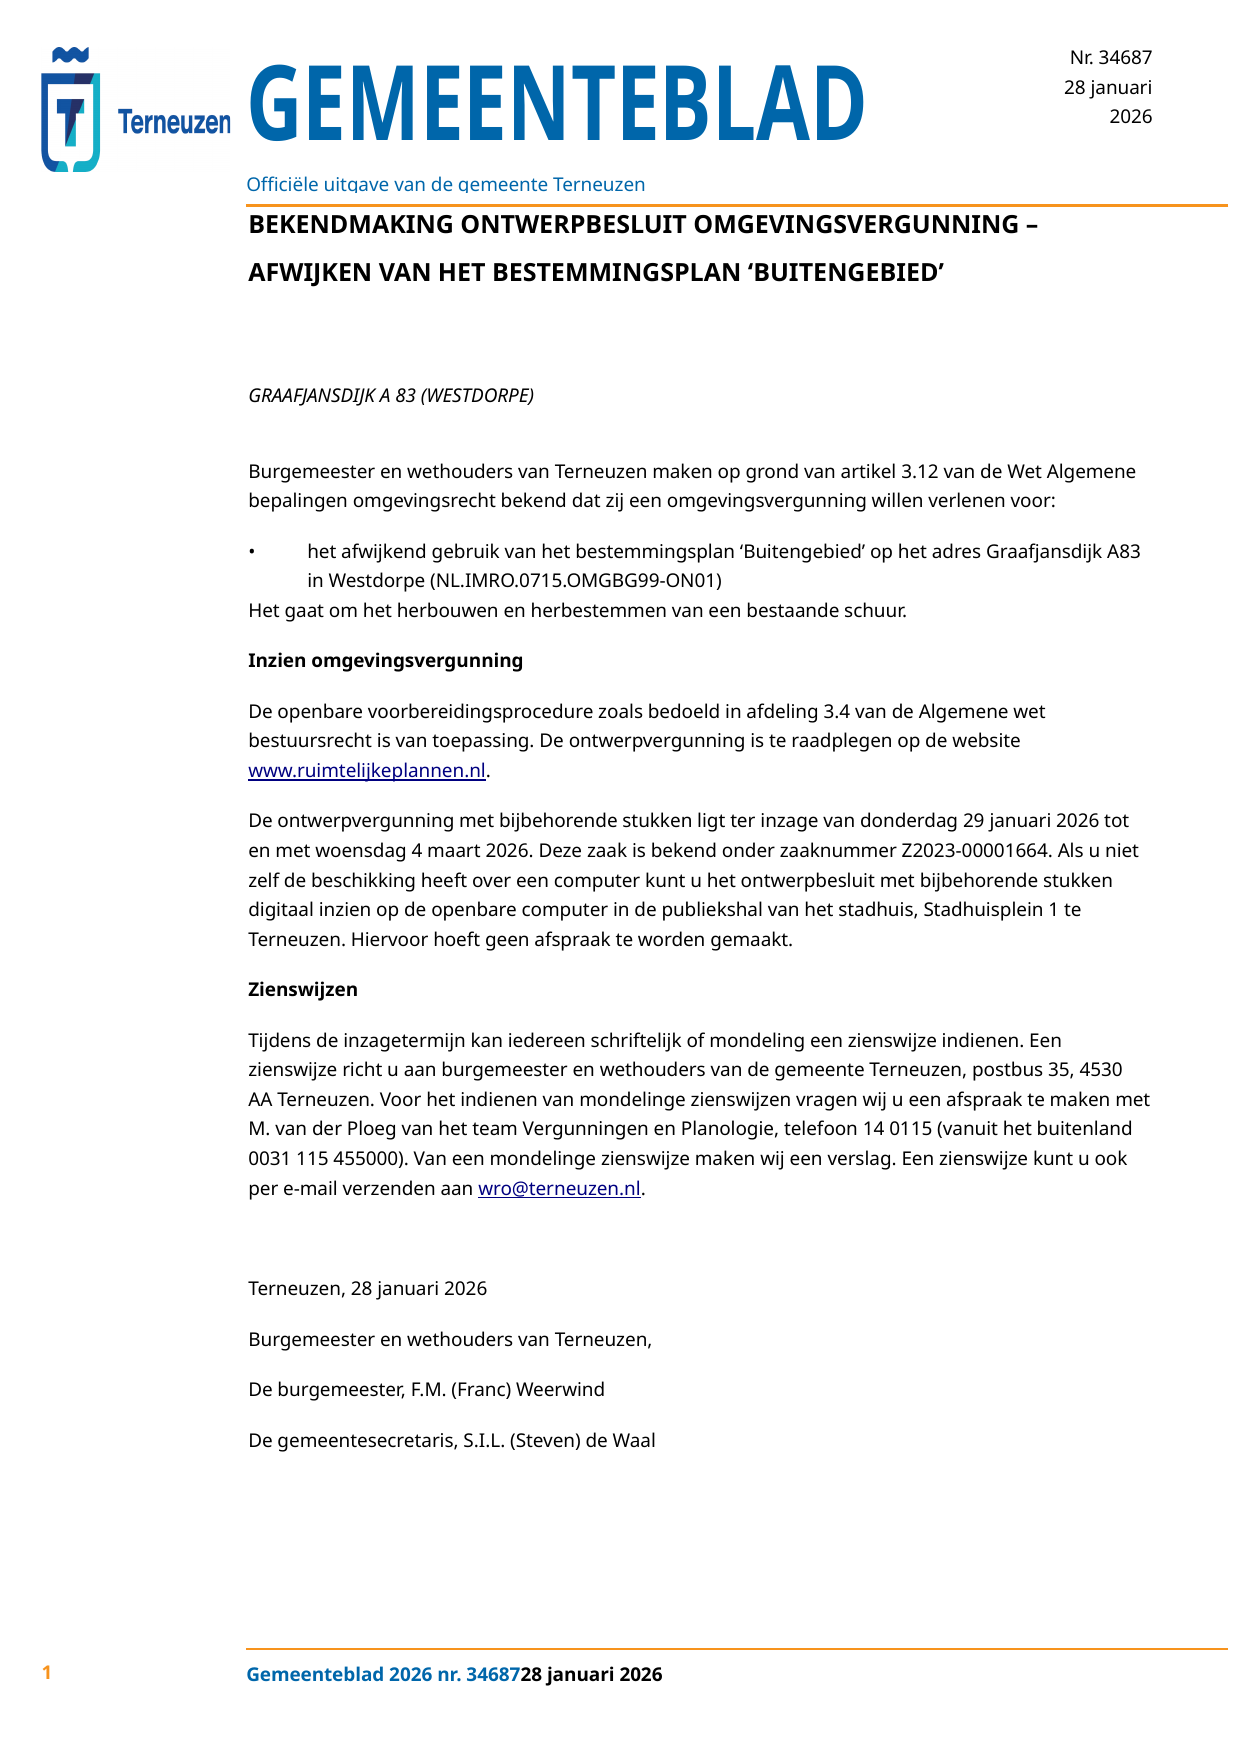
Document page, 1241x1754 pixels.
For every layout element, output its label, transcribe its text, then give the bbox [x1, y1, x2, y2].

text Terneuzen, 28 januari 2026 [248, 1276, 1152, 1301]
text Inzien omgevingsvergunning [248, 648, 1152, 673]
text De openbare voorbereidingsprocedure zoals bedoeld in afdeling 3.4 van de Algemene wet bestuursrecht is van toepassing. De ontwerpvergunning is te raadplegen op de website www.ruimtelijkeplannen.nl. [248, 698, 1152, 783]
text Zienswijzen [248, 976, 1152, 1002]
text De ontwerpvergunning met bijbehorende stukken ligt ter inzage van donderdag 29 januari 2026 tot en met woensdag 4 maart 2026. Deze zaak is bekend onder zaaknummer Z2023-00001664. Als u niet zelf de beschikking heeft over een computer kunt u het ontwerpbesluit met bijbehorende stukken digitaal inzien op de openbare computer in de publiekshal van het stadhuis, Stadhuisplein 1 te Terneuzen. Hiervoor hoeft geen afspraak te worden gemaakt. [248, 808, 1152, 952]
picture [41, 47, 231, 172]
text Burgemeester en wethouders van Terneuzen, [248, 1326, 1152, 1352]
text BEKENDMAKING ONTWERPBESLUIT OMGEVINGSVERGUNNING – AFWIJKEN VAN HET BESTEMMINGSPLAN ‘BUITENGEBIED’ [248, 207, 1152, 288]
text De burgemeester, F.M. (Franc) Weerwind [248, 1376, 1152, 1402]
text De gemeentesecretaris, S.I.L. (Steven) de Waal [248, 1427, 1152, 1452]
list het afwijkend gebruik van het bestemmingsplan ‘Buitengebied’ op het adres Graafjansdijk A83 in Westdorpe (NL.IMRO.0715.OMGBG99-ON01) [248, 538, 1152, 593]
text Het gaat om het herbouwen en herbestemmen van een bestaande schuur. [248, 597, 1152, 623]
text GRAAFJANSDIJK A 83 (WESTDORPE) [248, 382, 1152, 408]
text Tijdens de inzagetermijn kan iedereen schriftelijk of mondeling een zienswijze indienen. Een zienswijze richt u aan burgemeester en wethouders van de gemeente Terneuzen, postbus 35, 4530 AA Terneuzen. Voor het indienen van mondelinge zienswijzen vragen wij u een afspraak te maken met M. van der Ploeg van het team Vergunningen en Planologie, telefoon 14 0115 (vanuit het buitenland 0031 115 455000). Van een mondelinge zienswijze maken wij een verslag. Een zienswijze kunt u ook per e-mail verzenden aan wro@terneuzen.nl. [248, 1027, 1152, 1200]
text Burgemeester en wethouders van Terneuzen maken op grond van artikel 3.12 van de Wet Algemene bepalingen omgevingsrecht bekend dat zij een omgevingsvergunning willen verlenen voor: [248, 458, 1152, 513]
